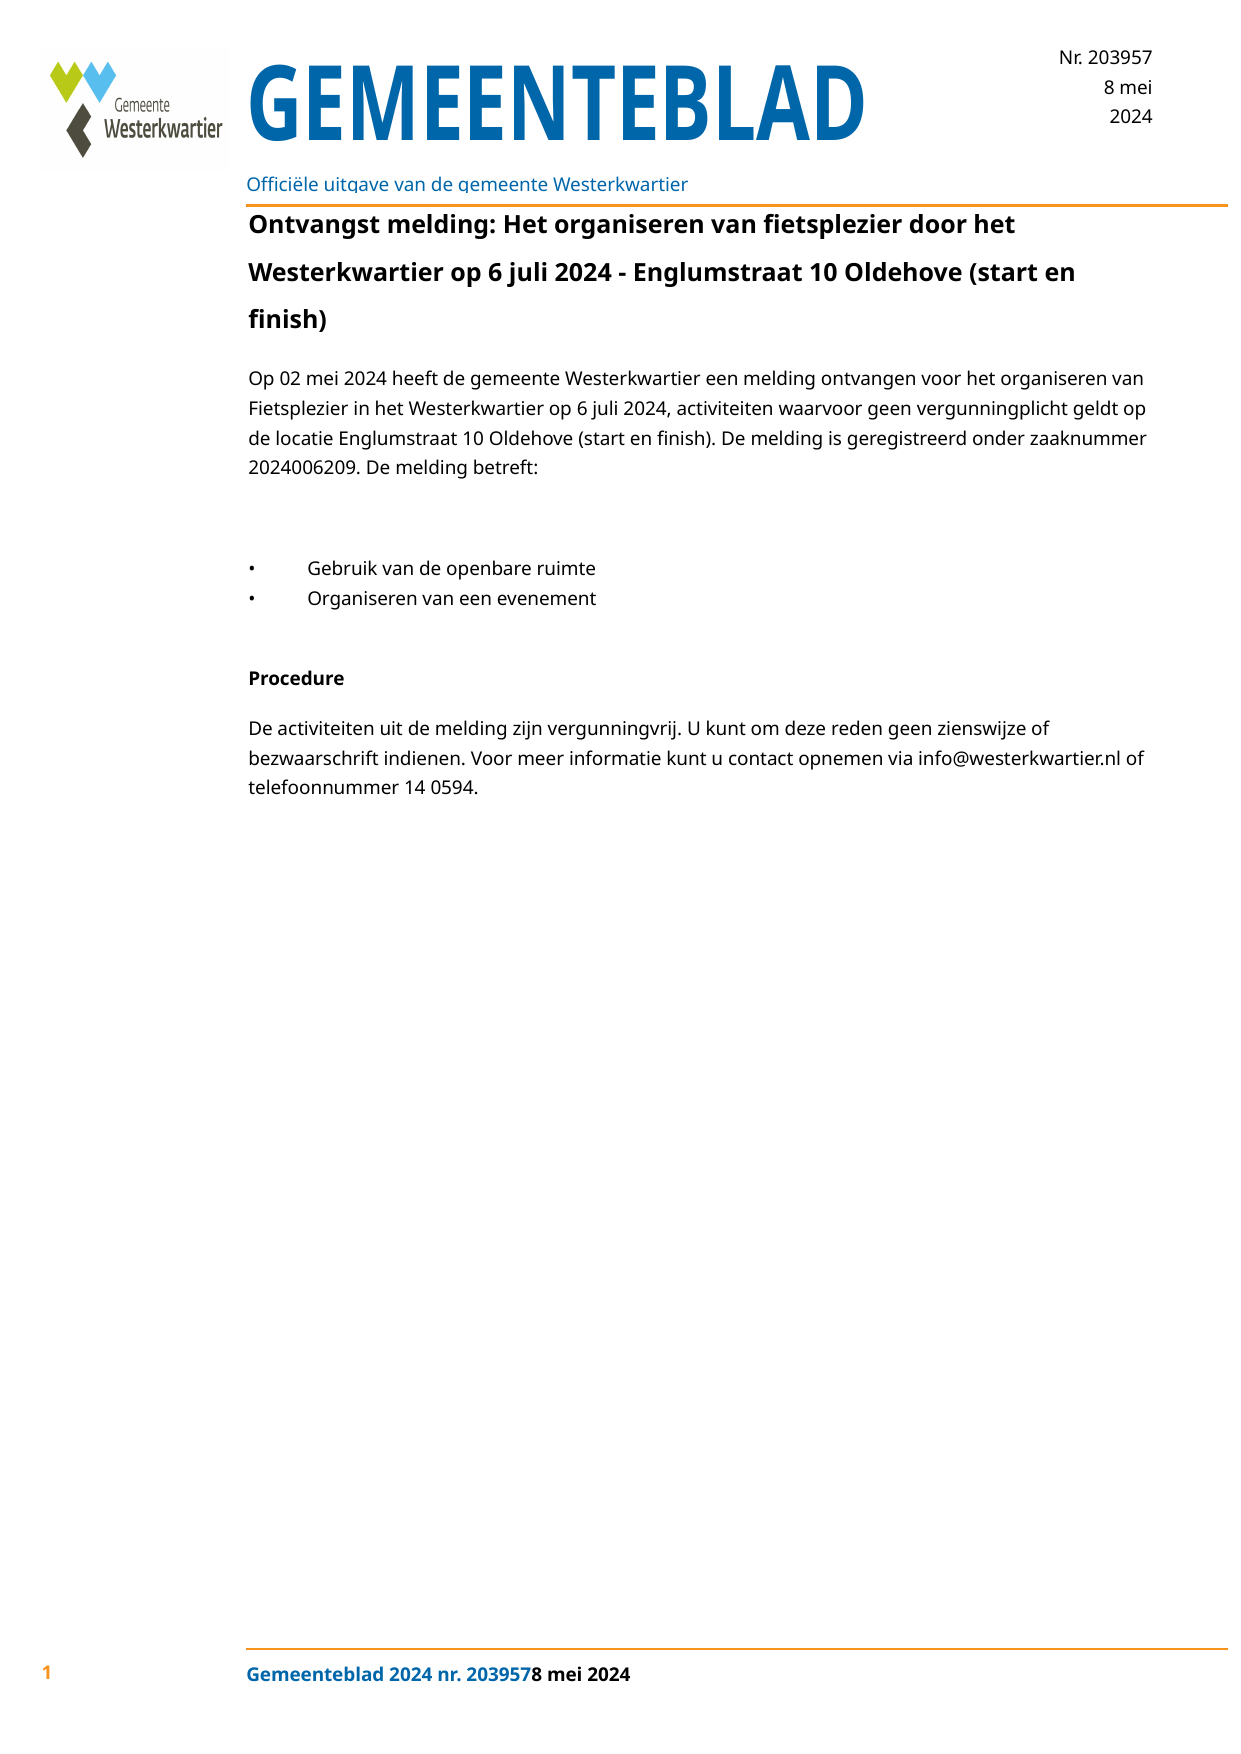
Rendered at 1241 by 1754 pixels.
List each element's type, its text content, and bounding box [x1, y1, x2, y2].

text Op 02 mei 2024 heeft de gemeente Westerkwartier een melding ontvangen voor het organiseren van Fietsplezier in het Westerkwartier op 6 juli 2024, activiteiten waarvoor geen vergunningplicht geldt op de locatie Englumstraat 10 Oldehove (start en finish). De melding is geregistreerd onder zaaknummer 2024006209. De melding betreft: [248, 366, 1152, 480]
text Procedure [248, 665, 1152, 690]
text De activiteiten uit de melding zijn vergunningvrij. U kunt om deze reden geen zienswijze of bezwaarschrift indienen. Voor meer informatie kunt u contact opnemen via info@westerkwartier.nl of telefoonnummer 14 0594. [248, 715, 1152, 800]
list Organiseren van een evenement [248, 585, 1152, 610]
picture [41, 47, 231, 172]
list Gebruik van de openbare ruimte [248, 555, 1152, 581]
text Ontvangst melding: Het organiseren van fietsplezier door het Westerkwartier op 6 juli 2024 - Englumstraat 10 Oldehove (start en finish) [248, 207, 1152, 336]
